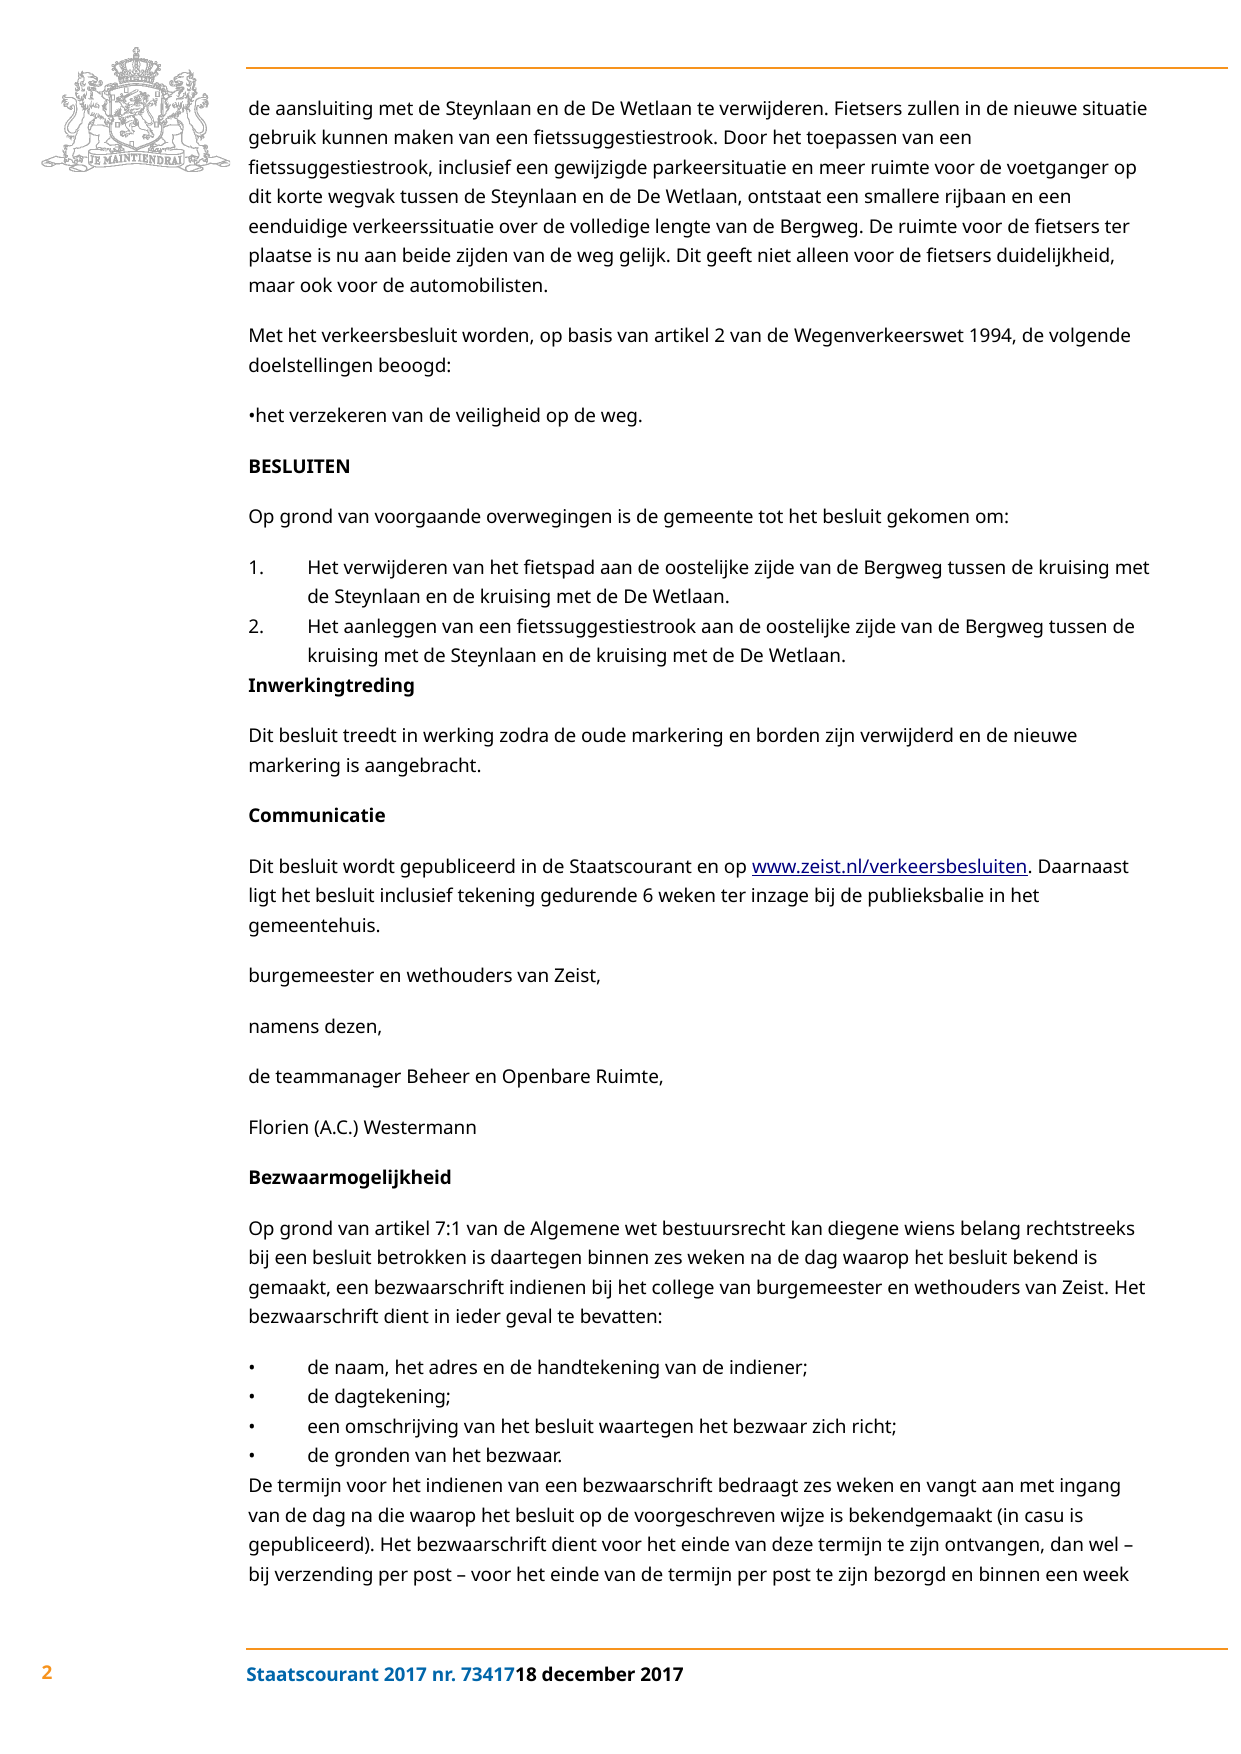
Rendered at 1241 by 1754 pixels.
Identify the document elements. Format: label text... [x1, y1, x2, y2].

list Het aanleggen van een fietssuggestiestrook aan de oostelijke zijde van de Bergweg tussen de kruising met de Steynlaan en de kruising met de De Wetlaan. [248, 613, 1152, 668]
list de dagtekening; [248, 1383, 1152, 1409]
text De termijn voor het indienen van een bezwaarschrift bedraagt zes weken en vangt aan met ingang van de dag na die waarop het besluit op de voorgeschreven wijze is bekendgemaakt (in casu is gepubliceerd). Het bezwaarschrift dient voor het einde van deze termijn te zijn ontvangen, dan wel – bij verzending per post – voor het einde van de termijn per post te zijn bezorgd en binnen een week [248, 1472, 1152, 1587]
text Bezwaarmogelijkheid [248, 1164, 1152, 1190]
text BESLUITEN [248, 453, 1152, 479]
text Op grond van voorgaande overwegingen is de gemeente tot het besluit gekomen om: [248, 503, 1152, 529]
text Florien (A.C.) Westermann [248, 1114, 1152, 1140]
list de gronden van het bezwaar. [248, 1443, 1152, 1468]
text •het verzekeren van de veiligheid op de weg. [248, 403, 1152, 428]
text de teammanager Beheer en Openbare Ruimte, [248, 1063, 1152, 1089]
text namens dezen, [248, 1013, 1152, 1039]
text Met het verkeersbesluit worden, op basis van artikel 2 van de Wegenverkeerswet 1994, de volgende doelstellingen beoogd: [248, 323, 1152, 378]
list een omschrijving van het besluit waartegen het bezwaar zich richt; [248, 1413, 1152, 1439]
list Het verwijderen van het fietspad aan de oostelijke zijde van de Bergweg tussen de kruising met de Steynlaan en de kruising met de De Wetlaan. [248, 554, 1152, 609]
text de aansluiting met de Steynlaan en de De Wetlaan te verwijderen. Fietsers zullen in de nieuwe situatie gebruik kunnen maken van een fietssuggestiestrook. Door het toepassen van een fietssuggestiestrook, inclusief een gewijzigde parkeersituatie en meer ruimte voor de voetganger op dit korte wegvak tussen de Steynlaan en de De Wetlaan, ontstaat een smallere rijbaan en een eenduidige verkeerssituatie over de volledige lengte van de Bergweg. De ruimte voor de fietsers ter plaatse is nu aan beide zijden van de weg gelijk. Dit geeft niet alleen voor de fietsers duidelijkheid, maar ook voor de automobilisten. [248, 95, 1152, 298]
picture [41, 47, 231, 172]
text Op grond van artikel 7:1 van de Algemene wet bestuursrecht kan diegene wiens belang rechtstreeks bij een besluit betrokken is daartegen binnen zes weken na de dag waarop het besluit bekend is gemaakt, een bezwaarschrift indienen bij het college van burgemeester en wethouders van Zeist. Het bezwaarschrift dient in ieder geval te bevatten: [248, 1215, 1152, 1329]
text Communicatie [248, 803, 1152, 828]
text Inwerkingtreding [248, 672, 1152, 698]
text Dit besluit wordt gepubliceerd in de Staatscourant en op www.zeist.nl/verkeersbesluiten. Daarnaast ligt het besluit inclusief tekening gedurende 6 weken ter inzage bij de publieksbalie in het gemeentehuis. [248, 853, 1152, 938]
text burgemeester en wethouders van Zeist, [248, 963, 1152, 988]
text Dit besluit treedt in werking zodra de oude markering en borden zijn verwijderd en de nieuwe markering is aangebracht. [248, 723, 1152, 778]
list de naam, het adres en de handtekening van de indiener; [248, 1354, 1152, 1380]
